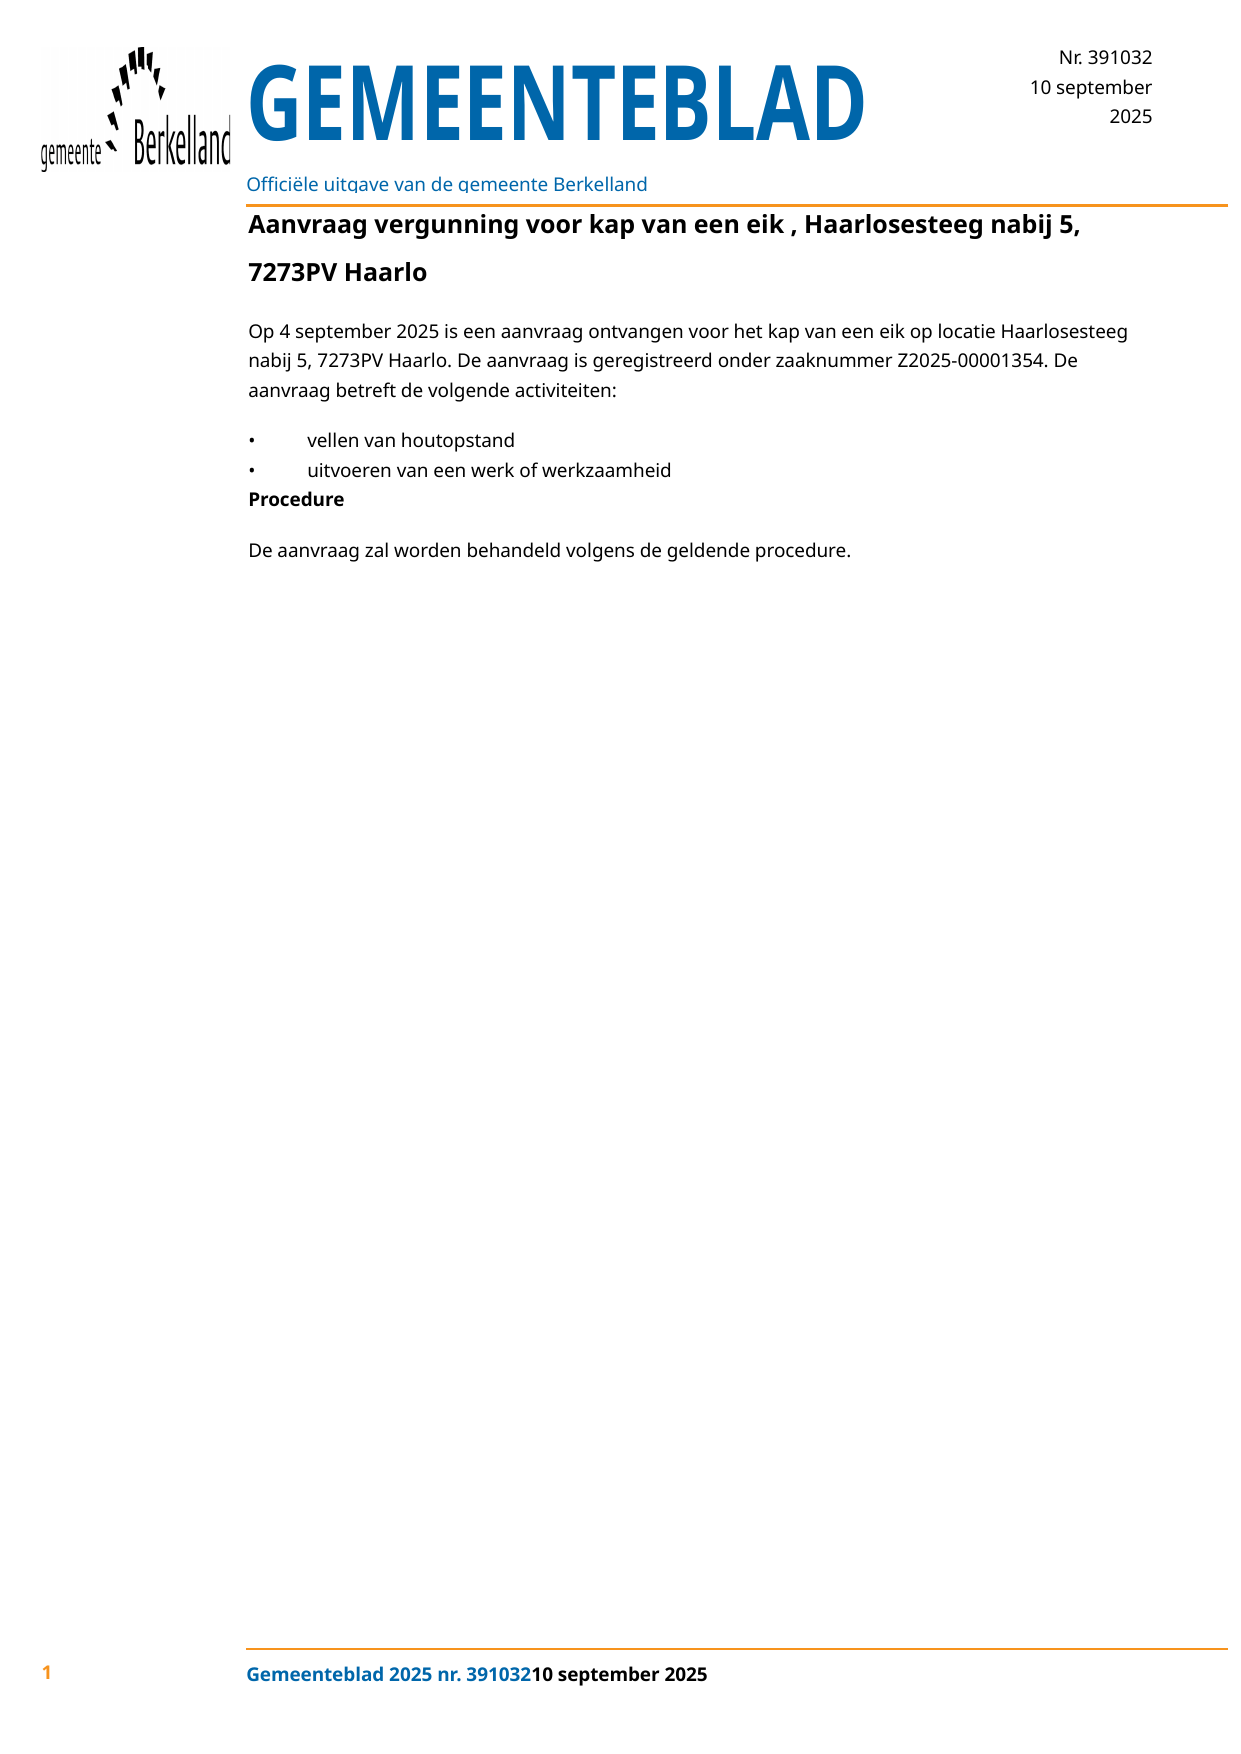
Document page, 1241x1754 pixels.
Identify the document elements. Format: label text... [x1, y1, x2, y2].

text Procedure [248, 487, 1152, 512]
picture [41, 47, 231, 172]
list vellen van houtopstand [248, 427, 1152, 453]
text Op 4 september 2025 is een aanvraag ontvangen voor het kap van een eik op locatie Haarlosesteeg nabij 5, 7273PV Haarlo. De aanvraag is geregistreerd onder zaaknummer Z2025-00001354. De aanvraag betreft de volgende activiteiten: [248, 318, 1152, 403]
text De aanvraag zal worden behandeld volgens de geldende procedure. [248, 537, 1152, 563]
list uitvoeren van een werk of werkzaamheid [248, 457, 1152, 483]
text Aanvraag vergunning voor kap van een eik , Haarlosesteeg nabij 5, 7273PV Haarlo [248, 207, 1152, 288]
